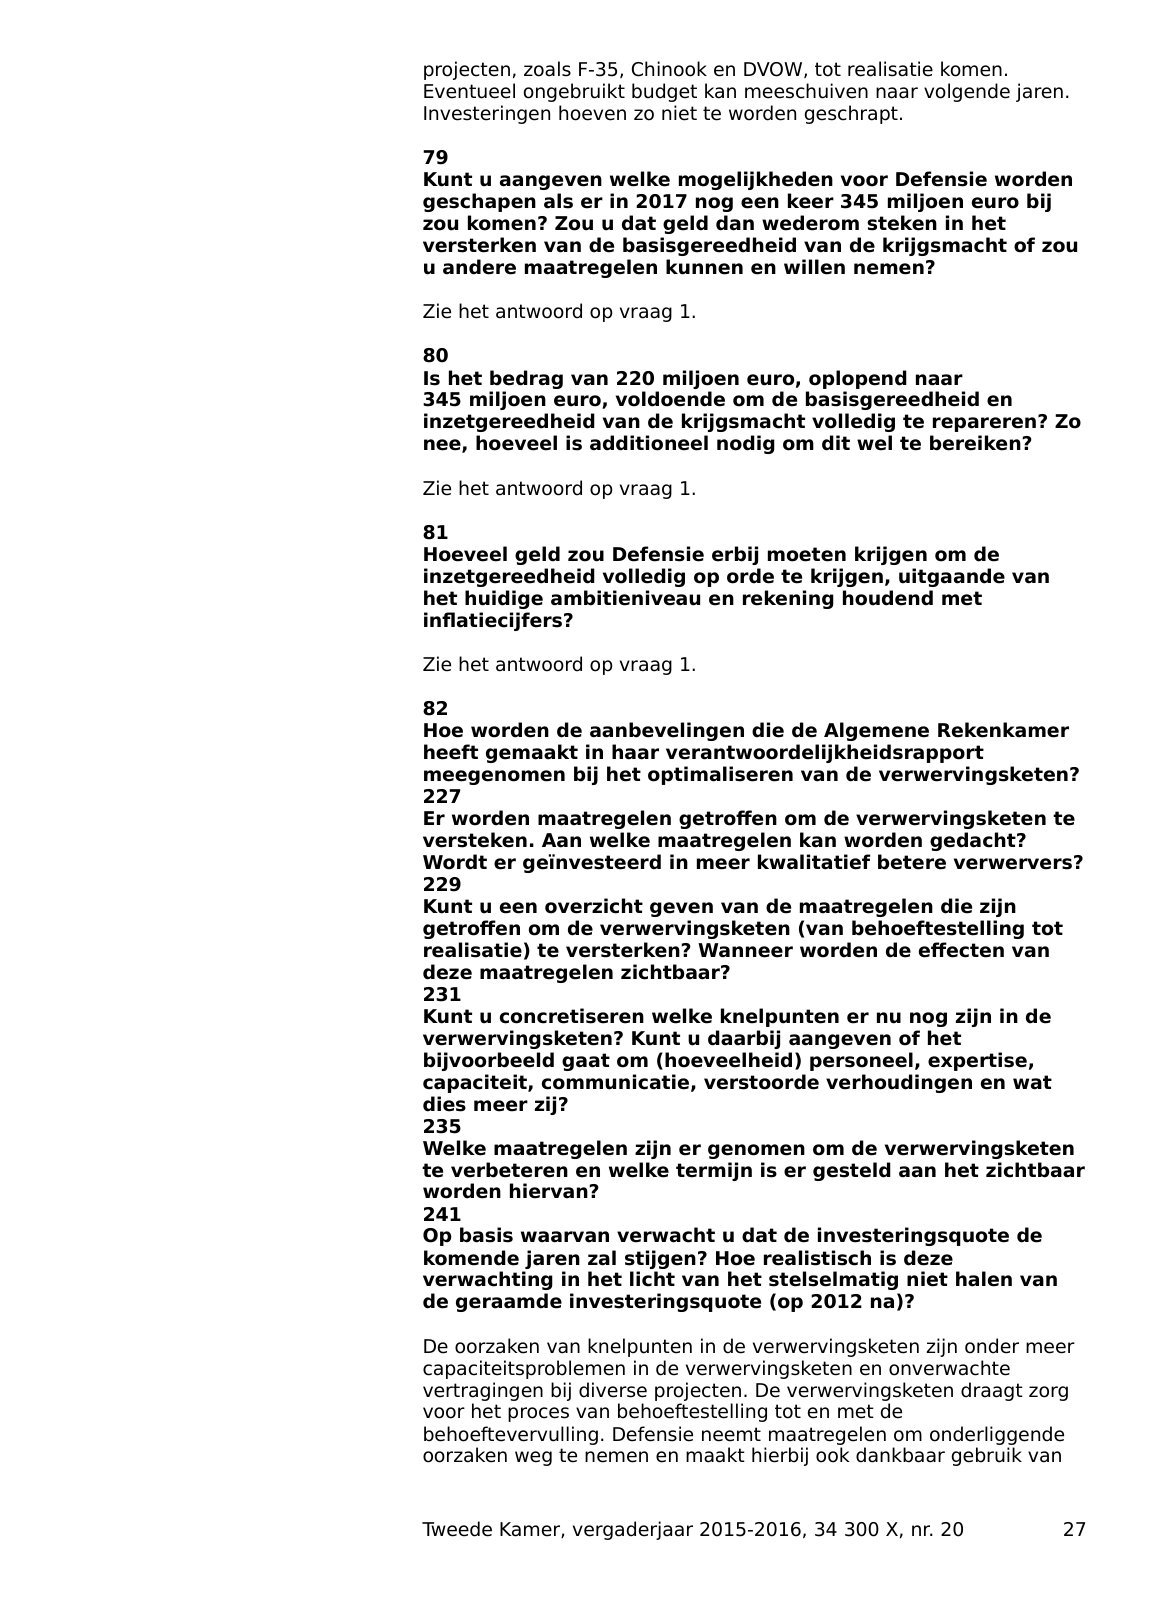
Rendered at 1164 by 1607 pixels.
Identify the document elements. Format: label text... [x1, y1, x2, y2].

text projecten, zoals F-35, Chinook en DVOW, tot realisatie komen. Eventueel ongebruikt budget kan meeschuiven naar volgende jaren. Investeringen hoeven zo niet te worden geschrapt. [422, 59, 1087, 125]
text Op basis waarvan verwacht u dat de investeringsquote de komende jaren zal stijgen? Hoe realistisch is deze verwachting in het licht van het stelselmatig niet halen van de geraamde investeringsquote (op 2012 na)? [422, 1225, 1087, 1313]
text Kunt u een overzicht geven van de maatregelen die zijn getroffen om de verwervingsketen (van behoeftestelling tot realisatie) te versterken? Wanneer worden de effecten van deze maatregelen zichtbaar? [422, 896, 1087, 984]
text Zie het antwoord op vraag 1. [422, 654, 1087, 676]
text Er worden maatregelen getroffen om de verwervingsketen te versteken. Aan welke maatregelen kan worden gedacht? Wordt er geïnvesteerd in meer kwalitatief betere verwervers? [422, 808, 1087, 874]
text Kunt u concretiseren welke knelpunten er nu nog zijn in de verwervingsketen? Kunt u daarbij aangeven of het bijvoorbeeld gaat om (hoeveelheid) personeel, expertise, capaciteit, communicatie, verstoorde verhoudingen en wat dies meer zij? [422, 1006, 1087, 1116]
text Kunt u aangeven welke mogelijkheden voor Defensie worden geschapen als er in 2017 nog een keer 345 miljoen euro bij zou komen? Zou u dat geld dan wederom steken in het versterken van de basisgereedheid van de krijgsmacht of zou u andere maatregelen kunnen en willen nemen? [422, 169, 1087, 279]
text 82 [422, 698, 1087, 720]
text 81 [422, 522, 1087, 544]
text Hoe worden de aanbevelingen die de Algemene Rekenkamer heeft gemaakt in haar verantwoordelijkheidsrapport meegenomen bij het optimaliseren van de verwervingsketen? [422, 720, 1087, 786]
text Is het bedrag van 220 miljoen euro, oplopend naar 345 miljoen euro, voldoende om de basisgereedheid en inzetgereedheid van de krijgsmacht volledig te repareren? Zo nee, hoeveel is additioneel nodig om dit wel te bereiken? [422, 367, 1087, 455]
text 79 [422, 147, 1087, 169]
text Welke maatregelen zijn er genomen om de verwervingsketen te verbeteren en welke termijn is er gesteld aan het zichtbaar worden hiervan? [422, 1137, 1087, 1203]
text 227 [422, 786, 1087, 808]
text Hoeveel geld zou Defensie erbij moeten krijgen om de inzetgereedheid volledig op orde te krijgen, uitgaande van het huidige ambitieniveau en rekening houdend met inflatiecijfers? [422, 544, 1087, 632]
text 231 [422, 984, 1087, 1006]
text 235 [422, 1116, 1087, 1137]
text Zie het antwoord op vraag 1. [422, 477, 1087, 499]
text 80 [422, 345, 1087, 367]
text 241 [422, 1203, 1087, 1225]
text De oorzaken van knelpunten in de verwervingsketen zijn onder meer capaciteitsproblemen in de verwervingsketen en onverwachte vertragingen bij diverse projecten. De verwervingsketen draagt zorg voor het proces van behoeftestelling tot en met de behoeftevervulling. Defensie neemt maatregelen om onderliggende oorzaken weg te nemen en maakt hierbij ook dankbaar gebruik van [422, 1336, 1087, 1467]
text 229 [422, 874, 1087, 896]
text Zie het antwoord op vraag 1. [422, 301, 1087, 323]
